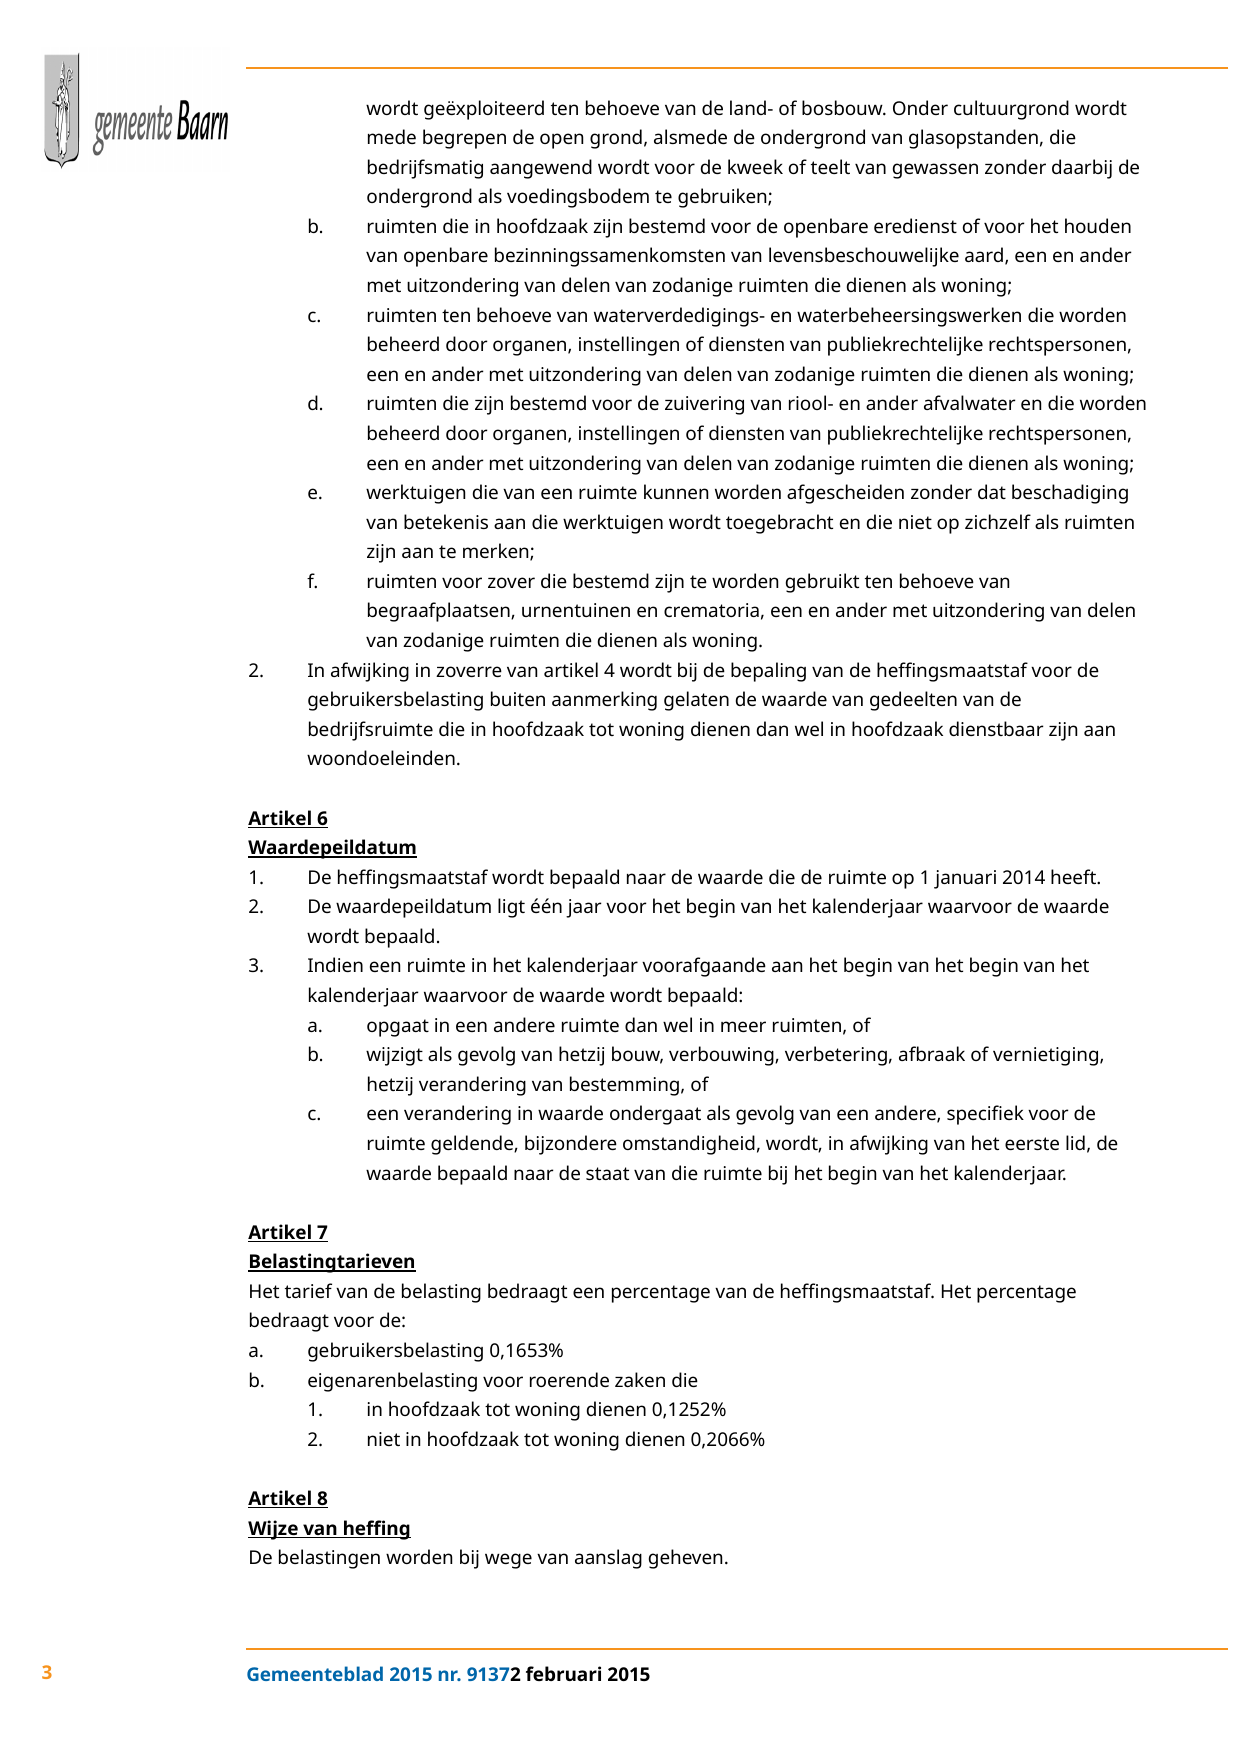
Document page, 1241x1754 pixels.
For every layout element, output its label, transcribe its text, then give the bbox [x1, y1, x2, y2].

text Wijze van heffing [248, 1515, 1152, 1541]
list De waardepeildatum ligt één jaar voor het begin van het kalenderjaar waarvoor de waarde wordt bepaald. [248, 893, 1152, 949]
text De belastingen worden bij wege van aanslag geheven. [248, 1544, 1152, 1570]
list niet in hoofdzaak tot woning dienen 0,2066% [307, 1426, 1152, 1452]
list De heffingsmaatstaf wordt bepaald naar de waarde die de ruimte op 1 januari 2014 heeft. [248, 864, 1152, 890]
text Het tarief van de belasting bedraagt een percentage van de heffingsmaatstaf. Het percentage bedraagt voor de: [248, 1278, 1152, 1333]
list ruimten voor zover die bestemd zijn te worden gebruikt ten behoeve van begraafplaatsen, urnentuinen en crematoria, een en ander met uitzondering van delen van zodanige ruimten die dienen als woning. [307, 568, 1152, 653]
list In afwijking in zoverre van artikel 4 wordt bij de bepaling van de heffingsmaatstaf voor de gebruikersbelasting buiten aanmerking gelaten de waarde van gedeelten van de bedrijfsruimte die in hoofdzaak tot woning dienen dan wel in hoofdzaak dienstbaar zijn aan woondoeleinden. [248, 657, 1152, 771]
list wijzigt als gevolg van hetzij bouw, verbouwing, verbetering, afbraak of vernietiging, hetzij verandering van bestemming, of [307, 1041, 1152, 1097]
list ruimten die zijn bestemd voor de zuivering van riool- en ander afvalwater en die worden beheerd door organen, instellingen of diensten van publiekrechtelijke rechtspersonen, een en ander met uitzondering van delen van zodanige ruimten die dienen als woning; [307, 391, 1152, 476]
list opgaat in een andere ruimte dan wel in meer ruimten, of [307, 1012, 1152, 1038]
list Indien een ruimte in het kalenderjaar voorafgaande aan het begin van het begin van het kalenderjaar waarvoor de waarde wordt bepaald: [248, 953, 1152, 1008]
text Belastingtarieven [248, 1248, 1152, 1274]
list in hoofdzaak tot woning dienen 0,1252% [307, 1396, 1152, 1422]
list eigenarenbelasting voor roerende zaken die [248, 1367, 1152, 1393]
list wordt geëxploiteerd ten behoeve van de land- of bosbouw. Onder cultuurgrond wordt mede begrepen de open grond, alsmede de ondergrond van glasopstanden, die bedrijfsmatig aangewend wordt voor de kweek of teelt van gewassen zonder daarbij de ondergrond als voedingsbodem te gebruiken; [307, 95, 1152, 209]
text Artikel 7 [248, 1219, 1152, 1245]
list ruimten die in hoofdzaak zijn bestemd voor de openbare eredienst of voor het houden van openbare bezinningssamenkomsten van levensbeschouwelijke aard, een en ander met uitzondering van delen van zodanige ruimten die dienen als woning; [307, 213, 1152, 298]
picture [41, 47, 231, 172]
list werktuigen die van een ruimte kunnen worden afgescheiden zonder dat beschadiging van betekenis aan die werktuigen wordt toegebracht en die niet op zichzelf als ruimten zijn aan te merken; [307, 479, 1152, 564]
text Artikel 6 [248, 805, 1152, 831]
list gebruikersbelasting 0,1653% [248, 1337, 1152, 1363]
list ruimten ten behoeve van waterverdedigings- en waterbeheersingswerken die worden beheerd door organen, instellingen of diensten van publiekrechtelijke rechtspersonen, een en ander met uitzondering van delen van zodanige ruimten die dienen als woning; [307, 302, 1152, 387]
text Artikel 8 [248, 1485, 1152, 1511]
list een verandering in waarde ondergaat als gevolg van een andere, specifiek voor de ruimte geldende, bijzondere omstandigheid, wordt, in afwijking van het eerste lid, de waarde bepaald naar de staat van die ruimte bij het begin van het kalenderjaar. [307, 1101, 1152, 1186]
text Waardepeildatum [248, 834, 1152, 860]
